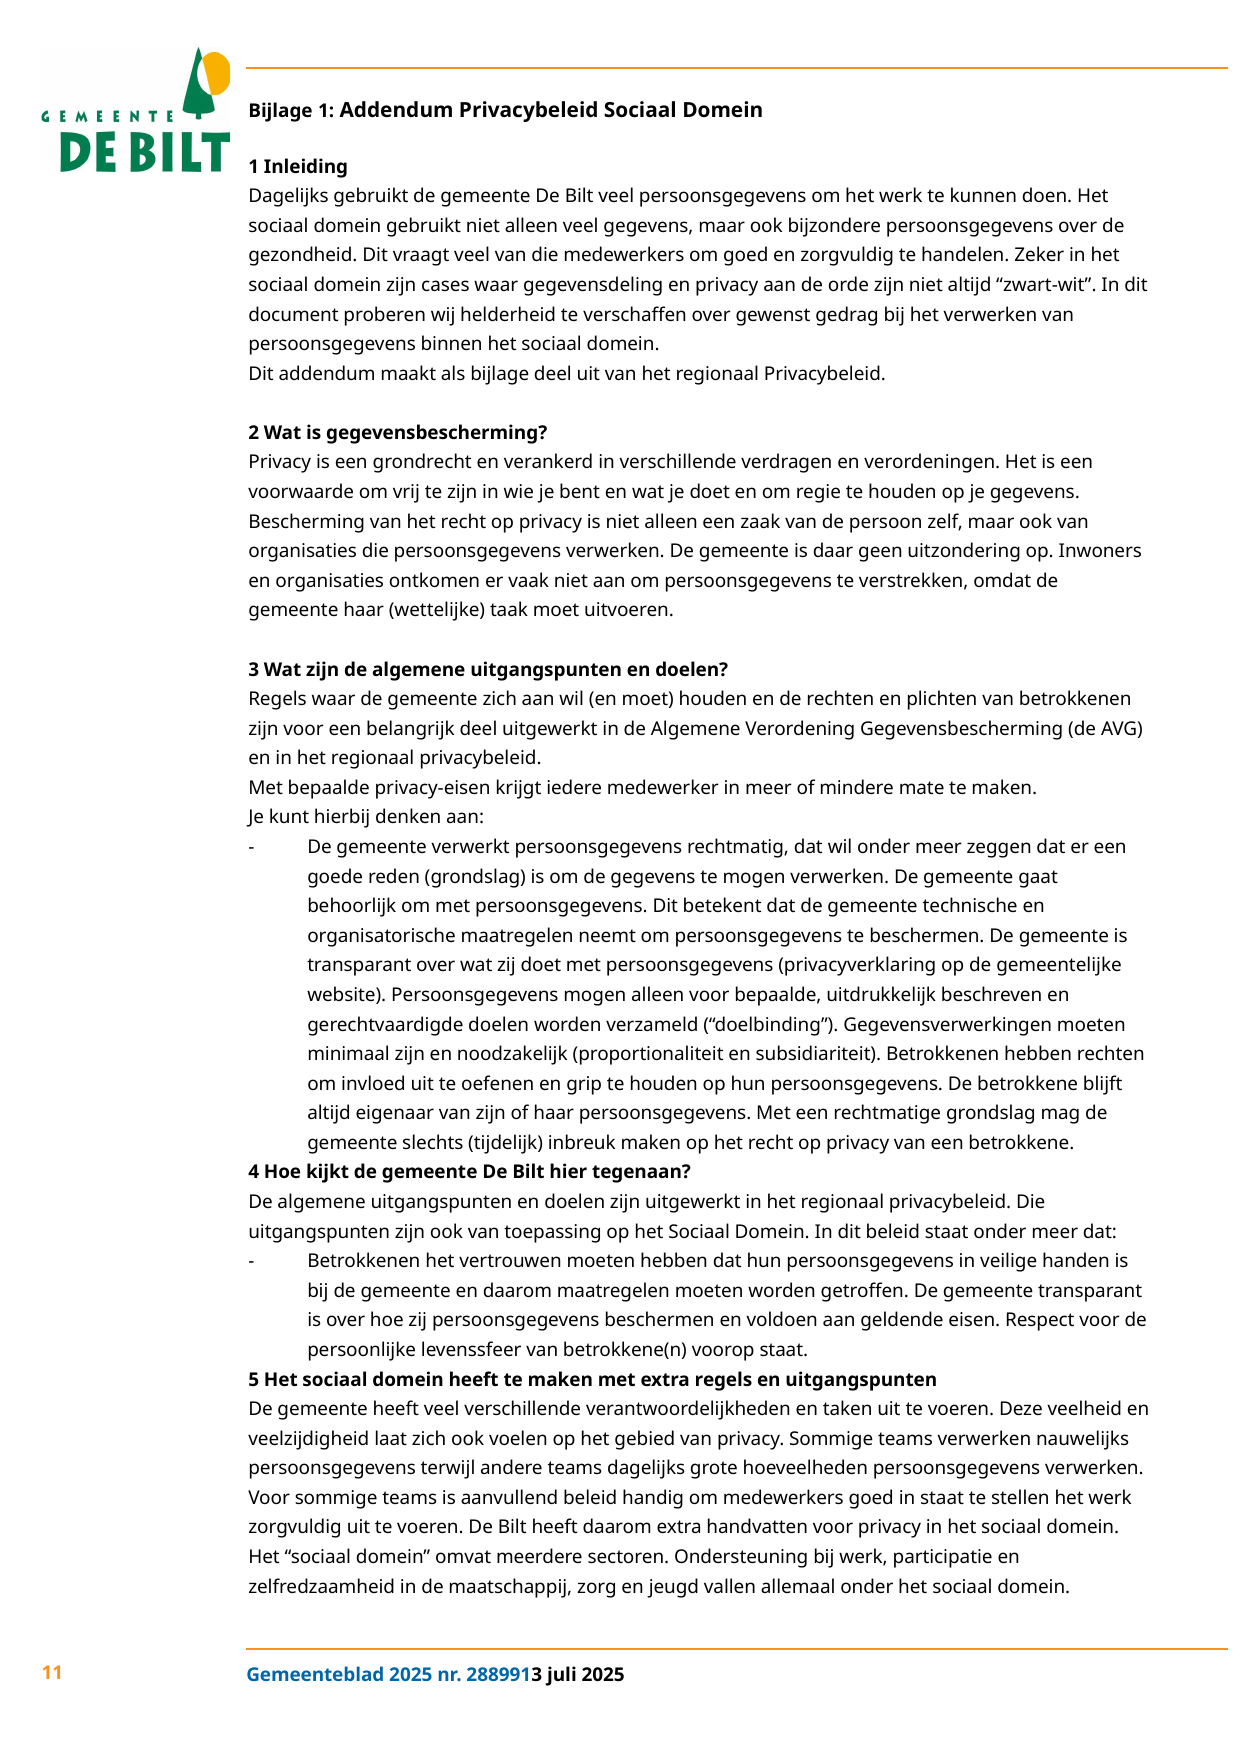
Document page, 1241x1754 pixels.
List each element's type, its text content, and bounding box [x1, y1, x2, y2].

list Betrokkenen het vertrouwen moeten hebben dat hun persoonsgegevens in veilige handen is bij de gemeente en daarom maatregelen moeten worden getroffen. De gemeente transparant is over hoe zij persoonsgegevens beschermen en voldoen aan geldende eisen. Respect voor de persoonlijke levenssfeer van betrokkene(n) voorop staat. [248, 1247, 1152, 1362]
text Dagelijks gebruikt de gemeente De Bilt veel persoonsgegevens om het werk te kunnen doen. Het sociaal domein gebruikt niet alleen veel gegevens, maar ook bijzondere persoonsgegevens over de gezondheid. Dit vraagt veel van die medewerkers om goed en zorgvuldig te handelen. Zeker in het sociaal domein zijn cases waar gegevensdeling en privacy aan de orde zijn niet altijd “zwart-wit”. In dit document proberen wij helderheid te verschaffen over gewenst gedrag bij het verwerken van persoonsgegevens binnen het sociaal domein. [248, 182, 1152, 356]
text 4 Hoe kijkt de gemeente De Bilt hier tegenaan? [248, 1159, 1152, 1184]
text Privacy is een grondrecht en verankerd in verschillende verdragen en verordeningen. Het is een voorwaarde om vrij te zijn in wie je bent en wat je doet en om regie te houden op je gegevens. Bescherming van het recht op privacy is niet alleen een zaak van de persoon zelf, maar ook van organisaties die persoonsgegevens verwerken. De gemeente is daar geen uitzondering op. Inwoners en organisaties ontkomen er vaak niet aan om persoonsgegevens te verstrekken, omdat de gemeente haar (wettelijke) taak moet uitvoeren. [248, 449, 1152, 622]
text De algemene uitgangspunten en doelen zijn uitgewerkt in het regionaal privacybeleid. Die uitgangspunten zijn ook van toepassing op het Sociaal Domein. In dit beleid staat onder meer dat: [248, 1188, 1152, 1244]
text Je kunt hierbij denken aan: [248, 804, 1152, 829]
text Met bepaalde privacy-eisen krijgt iedere medewerker in meer of mindere mate te maken. [248, 774, 1152, 800]
text 5 Het sociaal domein heeft te maken met extra regels en uitgangspunten [248, 1366, 1152, 1392]
text Bijlage 1: Addendum Privacybeleid Sociaal Domein [248, 95, 1152, 123]
picture [41, 47, 231, 172]
text Het “sociaal domein” omvat meerdere sectoren. Ondersteuning bij werk, participatie en zelfredzaamheid in de maatschappij, zorg en jeugd vallen allemaal onder het sociaal domein. [248, 1543, 1152, 1599]
list De gemeente verwerkt persoonsgegevens rechtmatig, dat wil onder meer zeggen dat er een goede reden (grondslag) is om de gegevens te mogen verwerken. De gemeente gaat behoorlijk om met persoonsgegevens. Dit betekent dat de gemeente technische en organisatorische maatregelen neemt om persoonsgegevens te beschermen. De gemeente is transparant over wat zij doet met persoonsgegevens (privacyverklaring op de gemeentelijke website). Persoonsgegevens mogen alleen voor bepaalde, uitdrukkelijk beschreven en gerechtvaardigde doelen worden verzameld (“doelbinding”). Gegevensverwerkingen moeten minimaal zijn en noodzakelijk (proportionaliteit en subsidiariteit). Betrokkenen hebben rechten om invloed uit te oefenen en grip te houden op hun persoonsgegevens. De betrokkene blijft altijd eigenaar van zijn of haar persoonsgegevens. Met een rechtmatige grondslag mag de gemeente slechts (tijdelijk) inbreuk maken op het recht op privacy van een betrokkene. [248, 833, 1152, 1155]
text De gemeente heeft veel verschillende verantwoordelijkheden en taken uit te voeren. Deze veelheid en veelzijdigheid laat zich ook voelen op het gebied van privacy. Sommige teams verwerken nauwelijks persoonsgegevens terwijl andere teams dagelijks grote hoeveelheden persoonsgegevens verwerken. Voor sommige teams is aanvullend beleid handig om medewerkers goed in staat te stellen het werk zorgvuldig uit te voeren. De Bilt heeft daarom extra handvatten voor privacy in het sociaal domein. [248, 1395, 1152, 1539]
text Dit addendum maakt als bijlage deel uit van het regionaal Privacybeleid. [248, 360, 1152, 386]
text 2 Wat is gegevensbescherming? [248, 419, 1152, 445]
text 3 Wat zijn de algemene uitgangspunten en doelen? [248, 656, 1152, 682]
text 1 Inleiding [248, 153, 1152, 179]
text Regels waar de gemeente zich aan wil (en moet) houden en de rechten en plichten van betrokkenen zijn voor een belangrijk deel uitgewerkt in de Algemene Verordening Gegevensbescherming (de AVG) en in het regionaal privacybeleid. [248, 685, 1152, 770]
